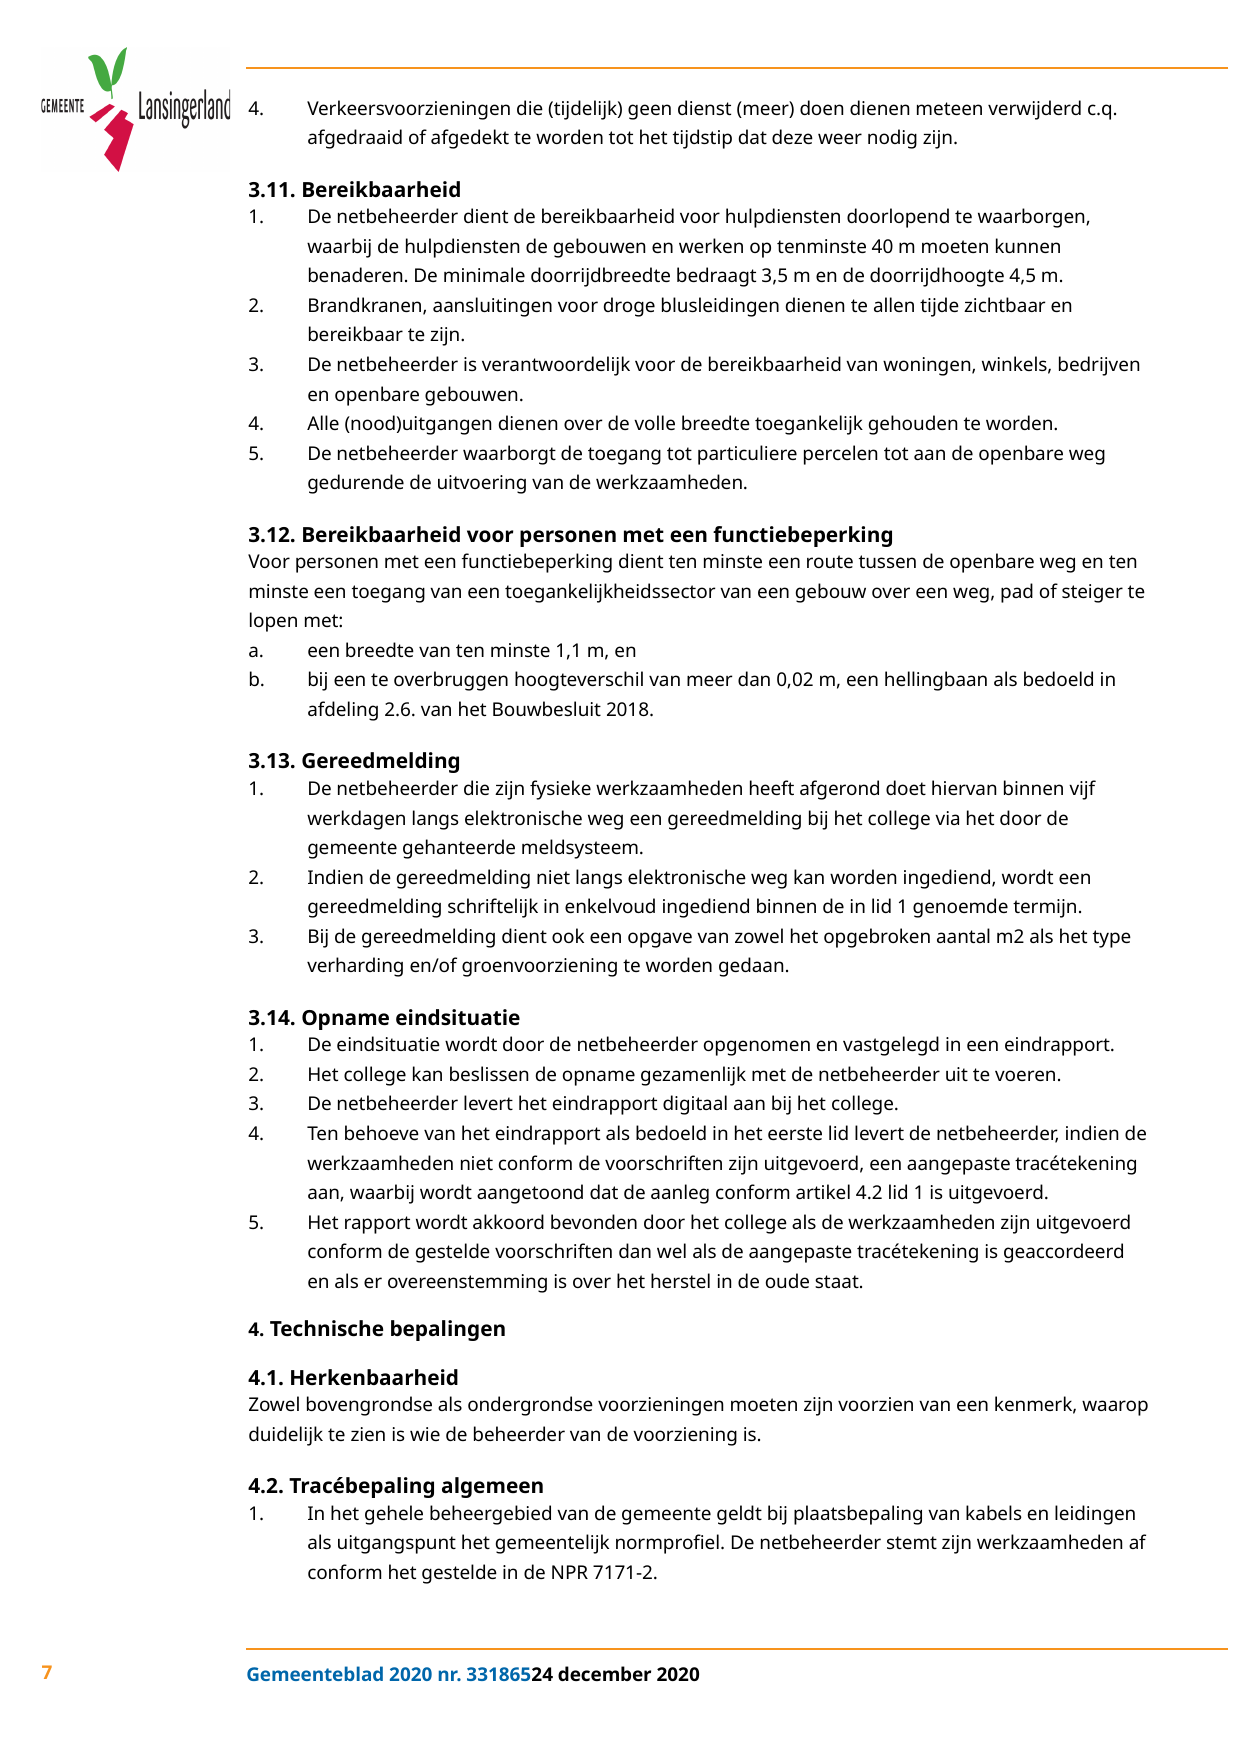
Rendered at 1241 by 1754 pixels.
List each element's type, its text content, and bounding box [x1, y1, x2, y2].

text 4.1. Herkenbaarheid [248, 1363, 1152, 1391]
list De netbeheerder waarborgt de toegang tot particuliere percelen tot aan de openbare weg gedurende de uitvoering van de werkzaamheden. [248, 440, 1152, 495]
text Zowel bovengrondse als ondergrondse voorzieningen moeten zijn voorzien van een kenmerk, waarop duidelijk te zien is wie de beheerder van de voorziening is. [248, 1391, 1152, 1447]
list Alle (nood)uitgangen dienen over de volle breedte toegankelijk gehouden te worden. [248, 410, 1152, 436]
picture [41, 47, 231, 172]
text 3.13. Gereedmelding [248, 747, 1152, 775]
list Indien de gereedmelding niet langs elektronische weg kan worden ingediend, wordt een gereedmelding schriftelijk in enkelvoud ingediend binnen de in lid 1 genoemde termijn. [248, 864, 1152, 919]
list bij een te overbruggen hoogteverschil van meer dan 0,02 m, een hellingbaan als bedoeld in afdeling 2.6. van het Bouwbesluit 2018. [248, 667, 1152, 722]
text 4. Technische bepalingen [248, 1314, 1152, 1342]
list een breedte van ten minste 1,1 m, en [248, 637, 1152, 663]
list De netbeheerder dient de bereikbaarheid voor hulpdiensten doorlopend te waarborgen, waarbij de hulpdiensten de gebouwen en werken op tenminste 40 m moeten kunnen benaderen. De minimale doorrijdbreedte bedraagt 3,5 m en de doorrijdhoogte 4,5 m. [248, 203, 1152, 288]
list In het gehele beheergebied van de gemeente geldt bij plaatsbepaling van kabels en leidingen als uitgangspunt het gemeentelijk normprofiel. De netbeheerder stemt zijn werkzaamheden af conform het gestelde in de NPR 7171-2. [248, 1500, 1152, 1585]
list Bij de gereedmelding dient ook een opgave van zowel het opgebroken aantal m2 als het type verharding en/of groenvoorziening te worden gedaan. [248, 923, 1152, 978]
list Het rapport wordt akkoord bevonden door het college als de werkzaamheden zijn uitgevoerd conform de gestelde voorschriften dan wel als de aangepaste tracétekening is geaccordeerd en als er overeenstemming is over het herstel in de oude staat. [248, 1209, 1152, 1294]
list Ten behoeve van het eindrapport als bedoeld in het eerste lid levert de netbeheerder, indien de werkzaamheden niet conform de voorschriften zijn uitgevoerd, een aangepaste tracétekening aan, waarbij wordt aangetoond dat de aanleg conform artikel 4.2 lid 1 is uitgevoerd. [248, 1120, 1152, 1205]
list De eindsituatie wordt door de netbeheerder opgenomen en vastgelegd in een eindrapport. [248, 1031, 1152, 1057]
list Brandkranen, aansluitingen voor droge blusleidingen dienen te allen tijde zichtbaar en bereikbaar te zijn. [248, 292, 1152, 347]
text 3.12. Bereikbaarheid voor personen met een functiebeperking [248, 520, 1152, 548]
list Het college kan beslissen de opname gezamenlijk met de netbeheerder uit te voeren. [248, 1061, 1152, 1087]
list De netbeheerder is verantwoordelijk voor de bereikbaarheid van woningen, winkels, bedrijven en openbare gebouwen. [248, 351, 1152, 406]
text Voor personen met een functiebeperking dient ten minste een route tussen de openbare weg en ten minste een toegang van een toegankelijkheidssector van een gebouw over een weg, pad of steiger te lopen met: [248, 548, 1152, 633]
list Verkeersvoorzieningen die (tijdelijk) geen dienst (meer) doen dienen meteen verwijderd c.q. afgedraaid of afgedekt te worden tot het tijdstip dat deze weer nodig zijn. [248, 95, 1152, 150]
text 3.14. Opname eindsituatie [248, 1003, 1152, 1031]
list De netbeheerder die zijn fysieke werkzaamheden heeft afgerond doet hiervan binnen vijf werkdagen langs elektronische weg een gereedmelding bij het college via het door de gemeente gehanteerde meldsysteem. [248, 775, 1152, 860]
text 4.2. Tracébepaling algemeen [248, 1471, 1152, 1500]
text 3.11. Bereikbaarheid [248, 175, 1152, 203]
list De netbeheerder levert het eindrapport digitaal aan bij het college. [248, 1091, 1152, 1116]
